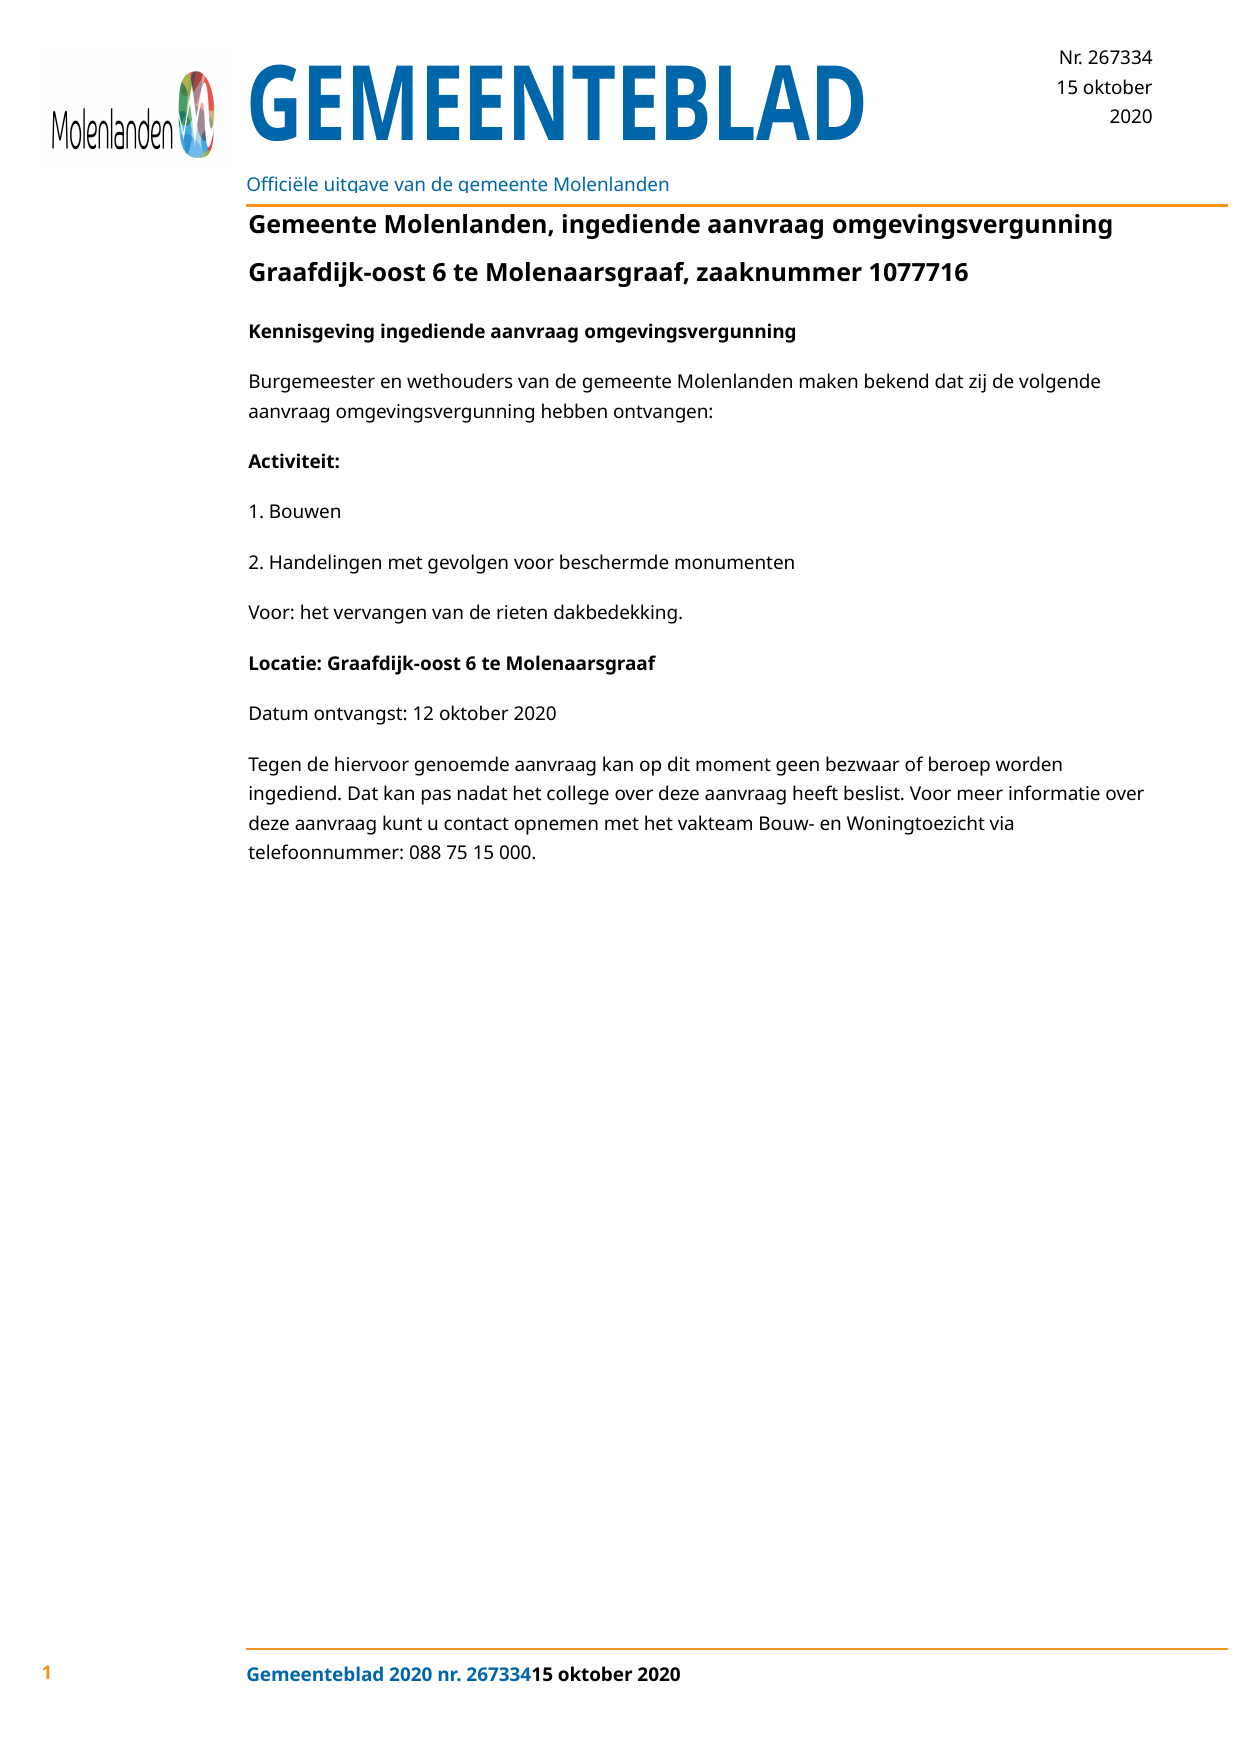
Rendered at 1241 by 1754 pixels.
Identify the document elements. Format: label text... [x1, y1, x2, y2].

text Burgemeester en wethouders van de gemeente Molenlanden maken bekend dat zij de volgende aanvraag omgevingsvergunning hebben ontvangen: [248, 368, 1152, 424]
text Datum ontvangst: 12 oktober 2020 [248, 700, 1152, 726]
text Voor: het vervangen van de rieten dakbedekking. [248, 599, 1152, 625]
text Activiteit: [248, 448, 1152, 474]
text Gemeente Molenlanden, ingediende aanvraag omgevingsvergunning Graafdijk-oost 6 te Molenaarsgraaf, zaaknummer 1077716 [248, 207, 1152, 288]
text Locatie: Graafdijk-oost 6 te Molenaarsgraaf [248, 650, 1152, 676]
text Kennisgeving ingediende aanvraag omgevingsvergunning [248, 318, 1152, 344]
picture [41, 47, 231, 172]
text 2. Handelingen met gevolgen voor beschermde monumenten [248, 549, 1152, 575]
text 1. Bouwen [248, 499, 1152, 524]
text Tegen de hiervoor genoemde aanvraag kan op dit moment geen bezwaar of beroep worden ingediend. Dat kan pas nadat het college over deze aanvraag heeft beslist. Voor meer informatie over deze aanvraag kunt u contact opnemen met het vakteam Bouw- en Woningtoezicht via telefoonnummer: 088 75 15 000. [248, 751, 1152, 865]
